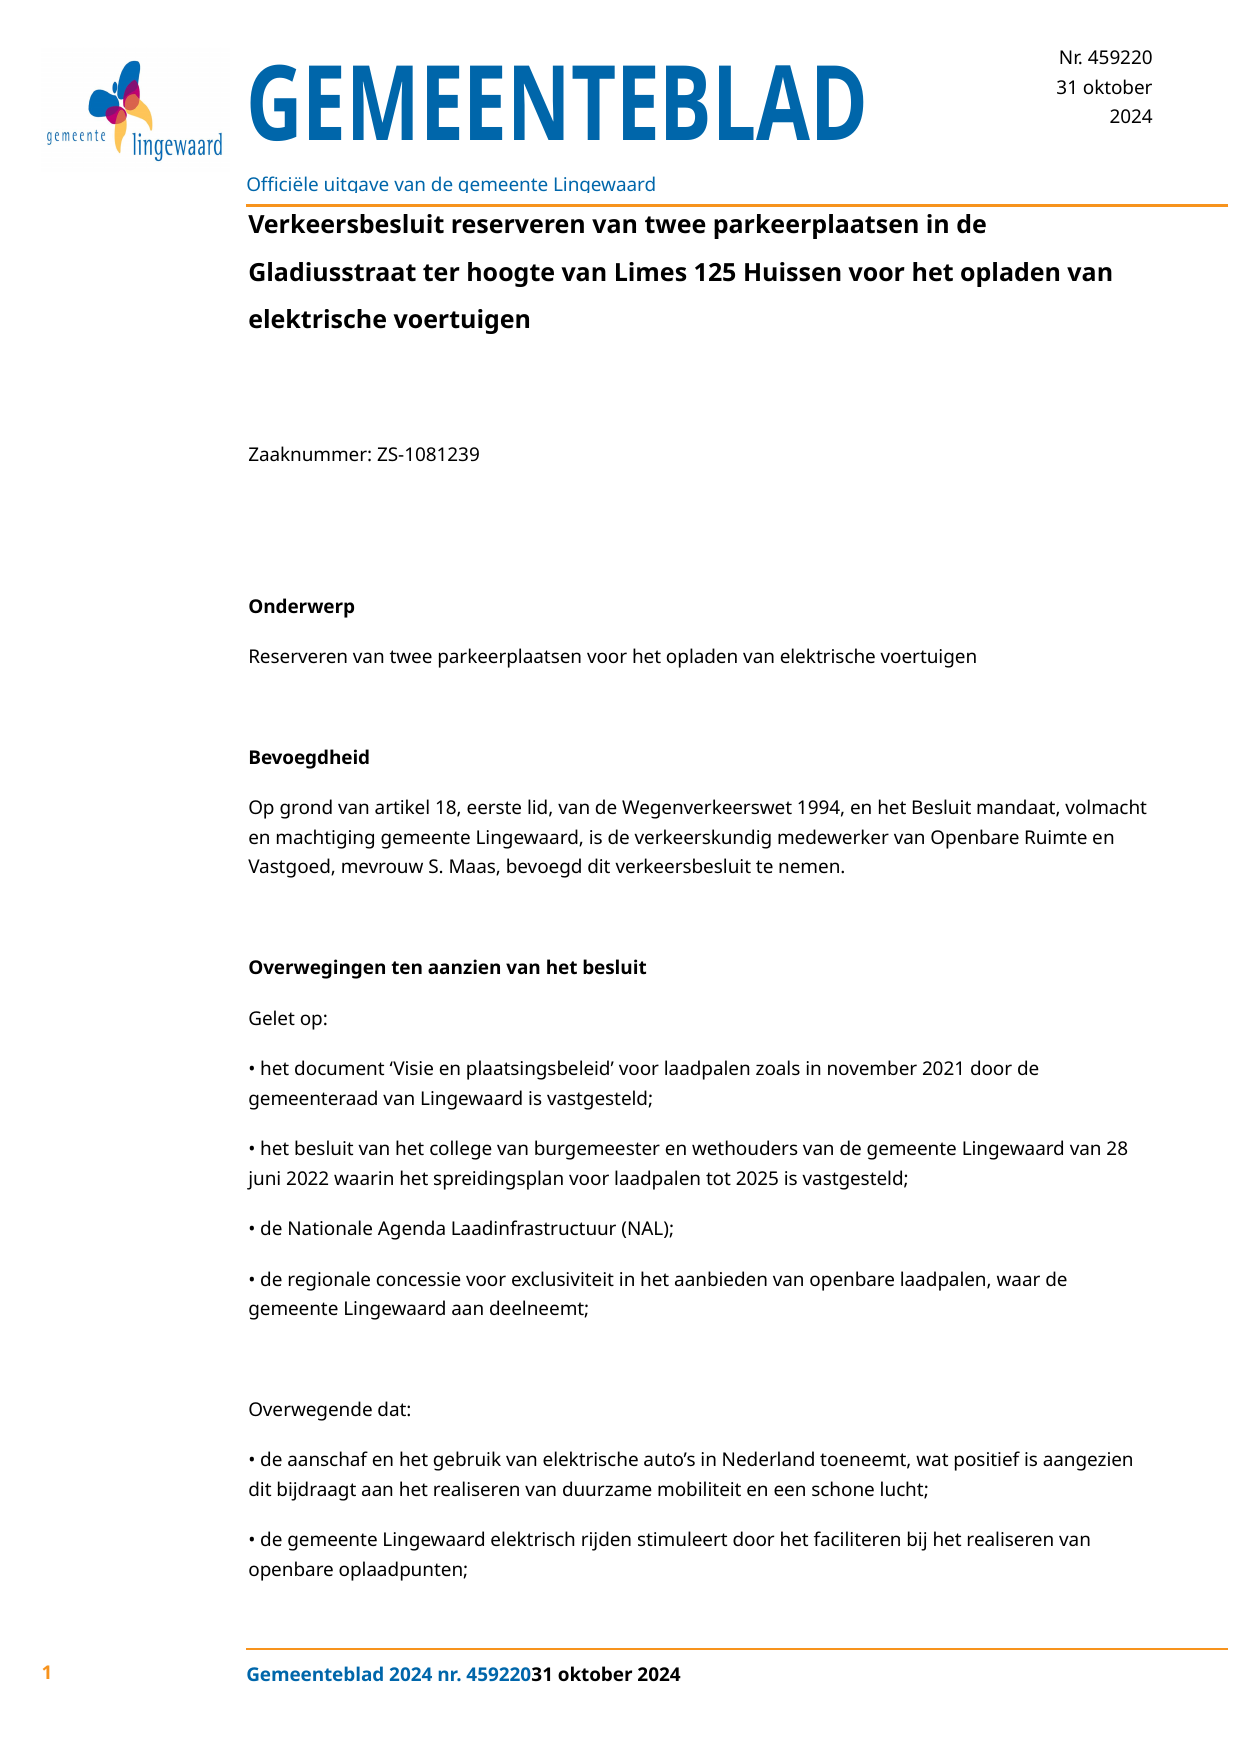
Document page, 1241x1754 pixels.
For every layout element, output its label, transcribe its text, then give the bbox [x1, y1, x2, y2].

text Overwegingen ten aanzien van het besluit [248, 954, 1152, 980]
text • de regionale concessie voor exclusiviteit in het aanbieden van openbare laadpalen, waar de gemeente Lingewaard aan deelneemt; [248, 1266, 1152, 1321]
text Gelet op: [248, 1005, 1152, 1031]
text Overwegende dat: [248, 1396, 1152, 1422]
text Verkeersbesluit reserveren van twee parkeerplaatsen in de Gladiusstraat ter hoogte van Limes 125 Huissen voor het opladen van elektrische voertuigen [248, 207, 1152, 336]
text Op grond van artikel 18, eerste lid, van de Wegenverkeerswet 1994, en het Besluit mandaat, volmacht en machtiging gemeente Lingewaard, is de verkeerskundig medewerker van Openbare Ruimte en Vastgoed, mevrouw S. Maas, bevoegd dit verkeersbesluit te nemen. [248, 794, 1152, 879]
text • de aanschaf en het gebruik van elektrische auto’s in Nederland toeneemt, wat positief is aangezien dit bijdraagt aan het realiseren van duurzame mobiliteit en een schone lucht; [248, 1447, 1152, 1502]
text Zaaknummer: ZS-1081239 [248, 442, 1152, 467]
picture [41, 47, 231, 172]
text Bevoegdheid [248, 744, 1152, 770]
text • het document ‘Visie en plaatsingsbeleid’ voor laadpalen zoals in november 2021 door de gemeenteraad van Lingewaard is vastgesteld; [248, 1055, 1152, 1111]
text • het besluit van het college van burgemeester en wethouders van de gemeente Lingewaard van 28 juni 2022 waarin het spreidingsplan voor laadpalen tot 2025 is vastgesteld; [248, 1135, 1152, 1191]
text Reserveren van twee parkeerplaatsen voor het opladen van elektrische voertuigen [248, 643, 1152, 669]
text Onderwerp [248, 593, 1152, 619]
text • de gemeente Lingewaard elektrisch rijden stimuleert door het faciliteren bij het realiseren van openbare oplaadpunten; [248, 1527, 1152, 1582]
text • de Nationale Agenda Laadinfrastructuur (NAL); [248, 1215, 1152, 1241]
